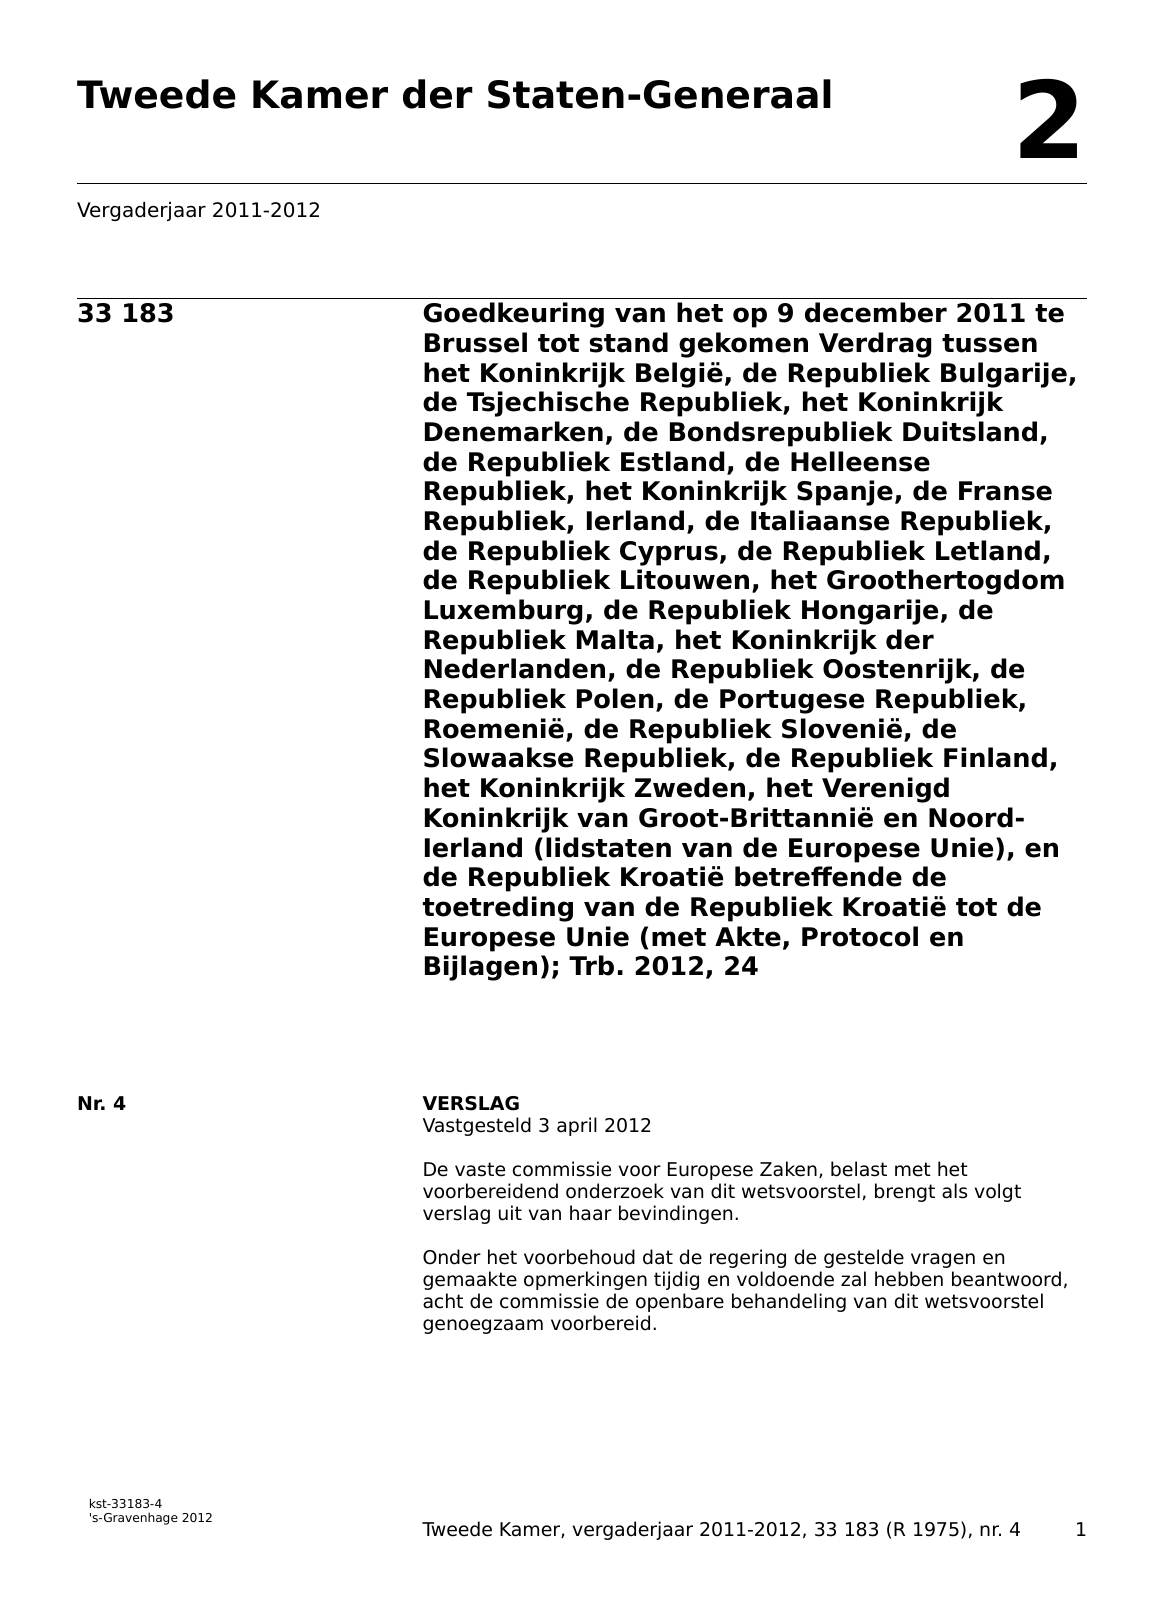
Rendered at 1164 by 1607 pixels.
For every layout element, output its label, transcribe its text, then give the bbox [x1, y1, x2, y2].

subtitle 33 183 Goedkeuring van het op 9 december 2011 te Brussel tot stand gekomen Verdrag tussen het Koninkrijk België, de Republiek Bulgarije, de Tsjechische Republiek, het Koninkrijk Denemarken, de Bondsrepubliek Duitsland, de Republiek Estland, de Helleense Republiek, het Koninkrijk Spanje, de Franse Republiek, Ierland, de Italiaanse Republiek, de Republiek Cyprus, de Republiek Letland, de Republiek Litouwen, het Groothertogdom Luxemburg, de Republiek Hongarije, de Republiek Malta, het Koninkrijk der Nederlanden, de Republiek Oostenrijk, de Republiek Polen, de Portugese Republiek, Roemenië, de Republiek Slovenië, de Slowaakse Republiek, de Republiek Finland, het Koninkrijk Zweden, het Verenigd Koninkrijk van Groot-Brittannië en Noord-Ierland (lidstaten van de Europese Unie), en de Republiek Kroatië betreffende de toetreding van de Republiek Kroatië tot de Europese Unie (met Akte, Protocol en Bijlagen); Trb. 2012, 24 [77, 299, 1087, 982]
text De vaste commissie voor Europese Zaken, belast met het voorbereidend onderzoek van dit wetsvoorstel, brengt als volgt verslag uit van haar bevindingen. [422, 1159, 1087, 1225]
text 's-Gravenhage 2012 [88, 1511, 323, 1525]
table_header 2 [886, 59, 1087, 183]
text kst-33183-4 [88, 1497, 323, 1511]
text Vastgesteld 3 april 2012 [422, 1115, 1087, 1137]
table_header Tweede Kamer der Staten-Generaal [77, 59, 886, 183]
subtitle Nr. 4 VERSLAG [77, 1093, 1087, 1115]
text Onder het voorbehoud dat de regering de gestelde vragen en gemaakte opmerkingen tijdig en voldoende zal hebben beantwoord, acht de commissie de openbare behandeling van dit wetsvoorstel genoegzaam voorbereid. [422, 1247, 1087, 1335]
table_cell Vergaderjaar 2011-2012 [77, 184, 1087, 298]
